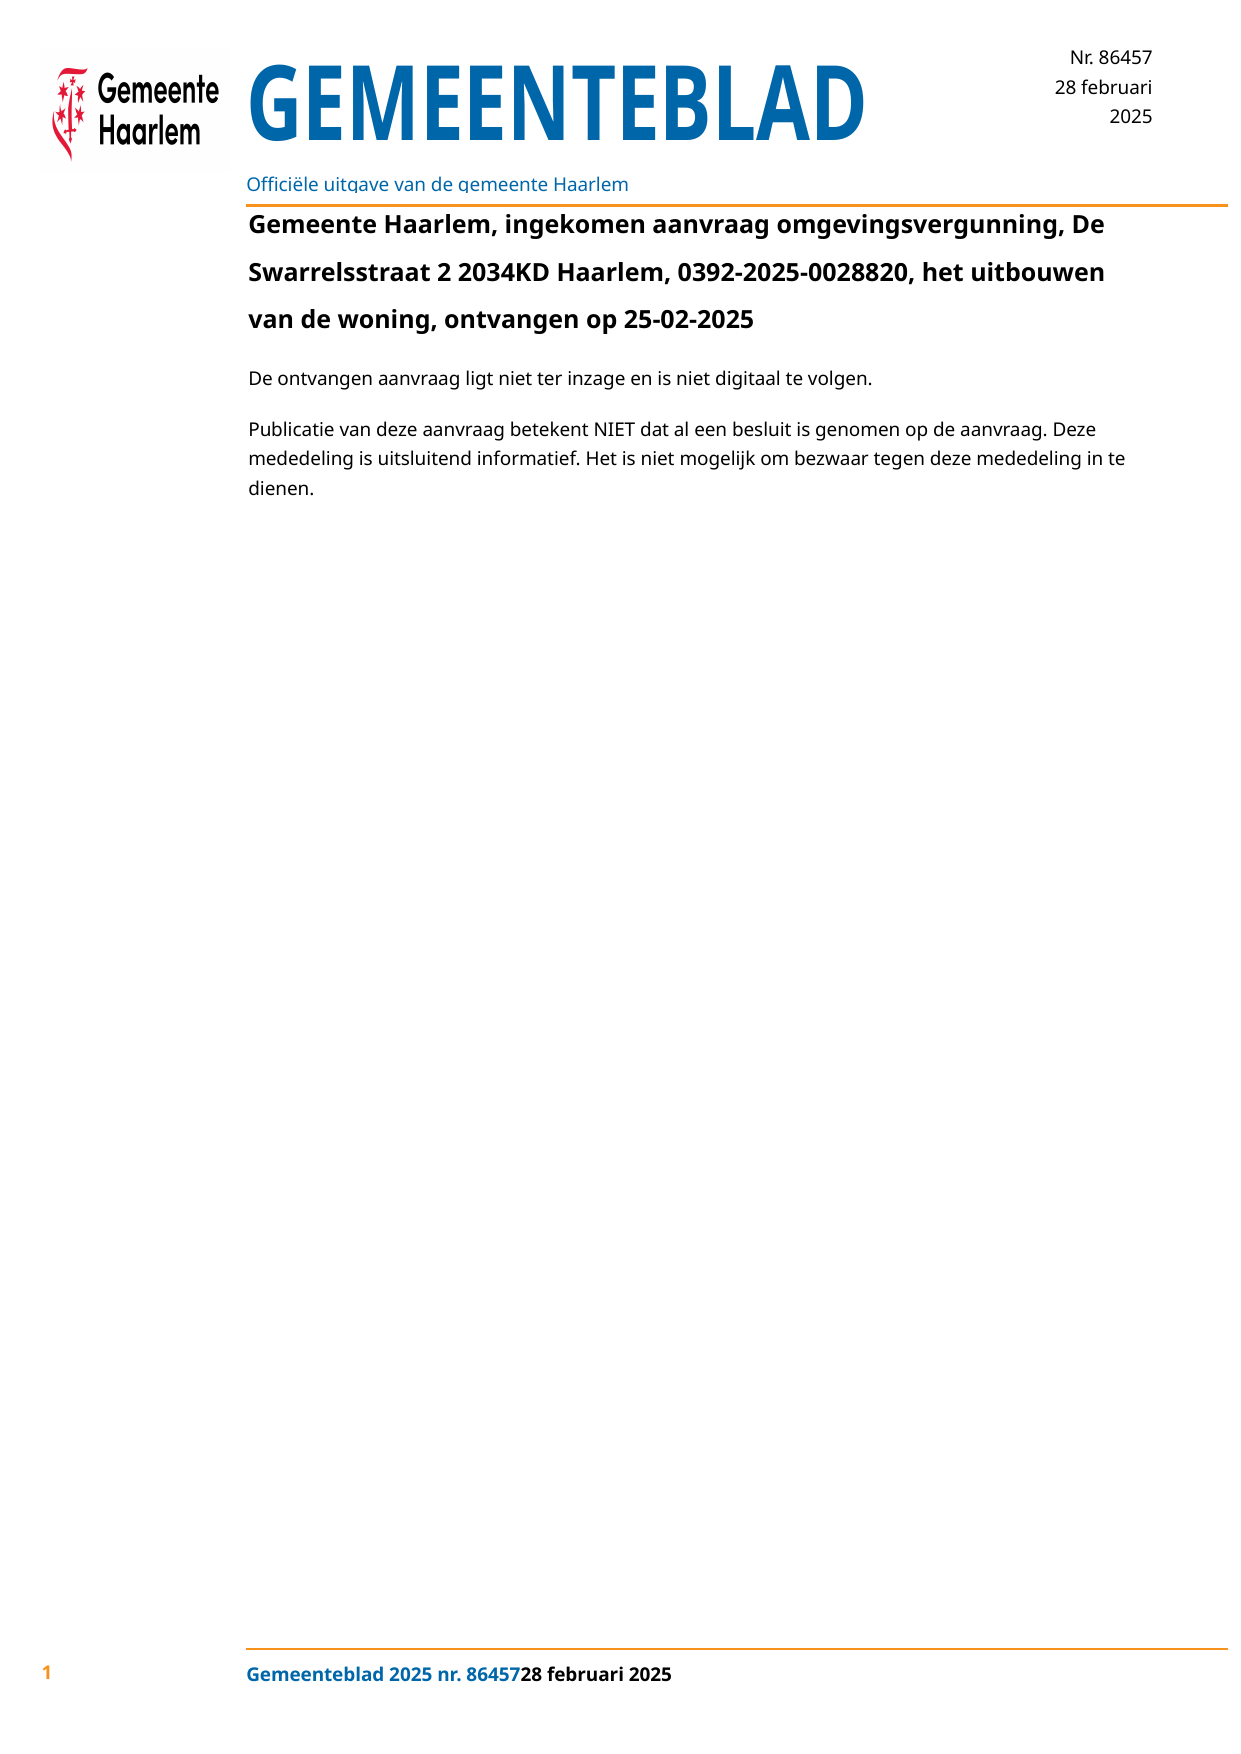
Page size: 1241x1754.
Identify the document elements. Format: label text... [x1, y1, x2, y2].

text Gemeente Haarlem, ingekomen aanvraag omgevingsvergunning, De Swarrelsstraat 2 2034KD Haarlem, 0392-2025-0028820, het uitbouwen van de woning, ontvangen op 25-02-2025 [248, 207, 1152, 336]
text Publicatie van deze aanvraag betekent NIET dat al een besluit is genomen op de aanvraag. Deze mededeling is uitsluitend informatief. Het is niet mogelijk om bezwaar tegen deze mededeling in te dienen. [248, 416, 1152, 501]
text De ontvangen aanvraag ligt niet ter inzage en is niet digitaal te volgen. [248, 366, 1152, 391]
picture [41, 47, 231, 172]
